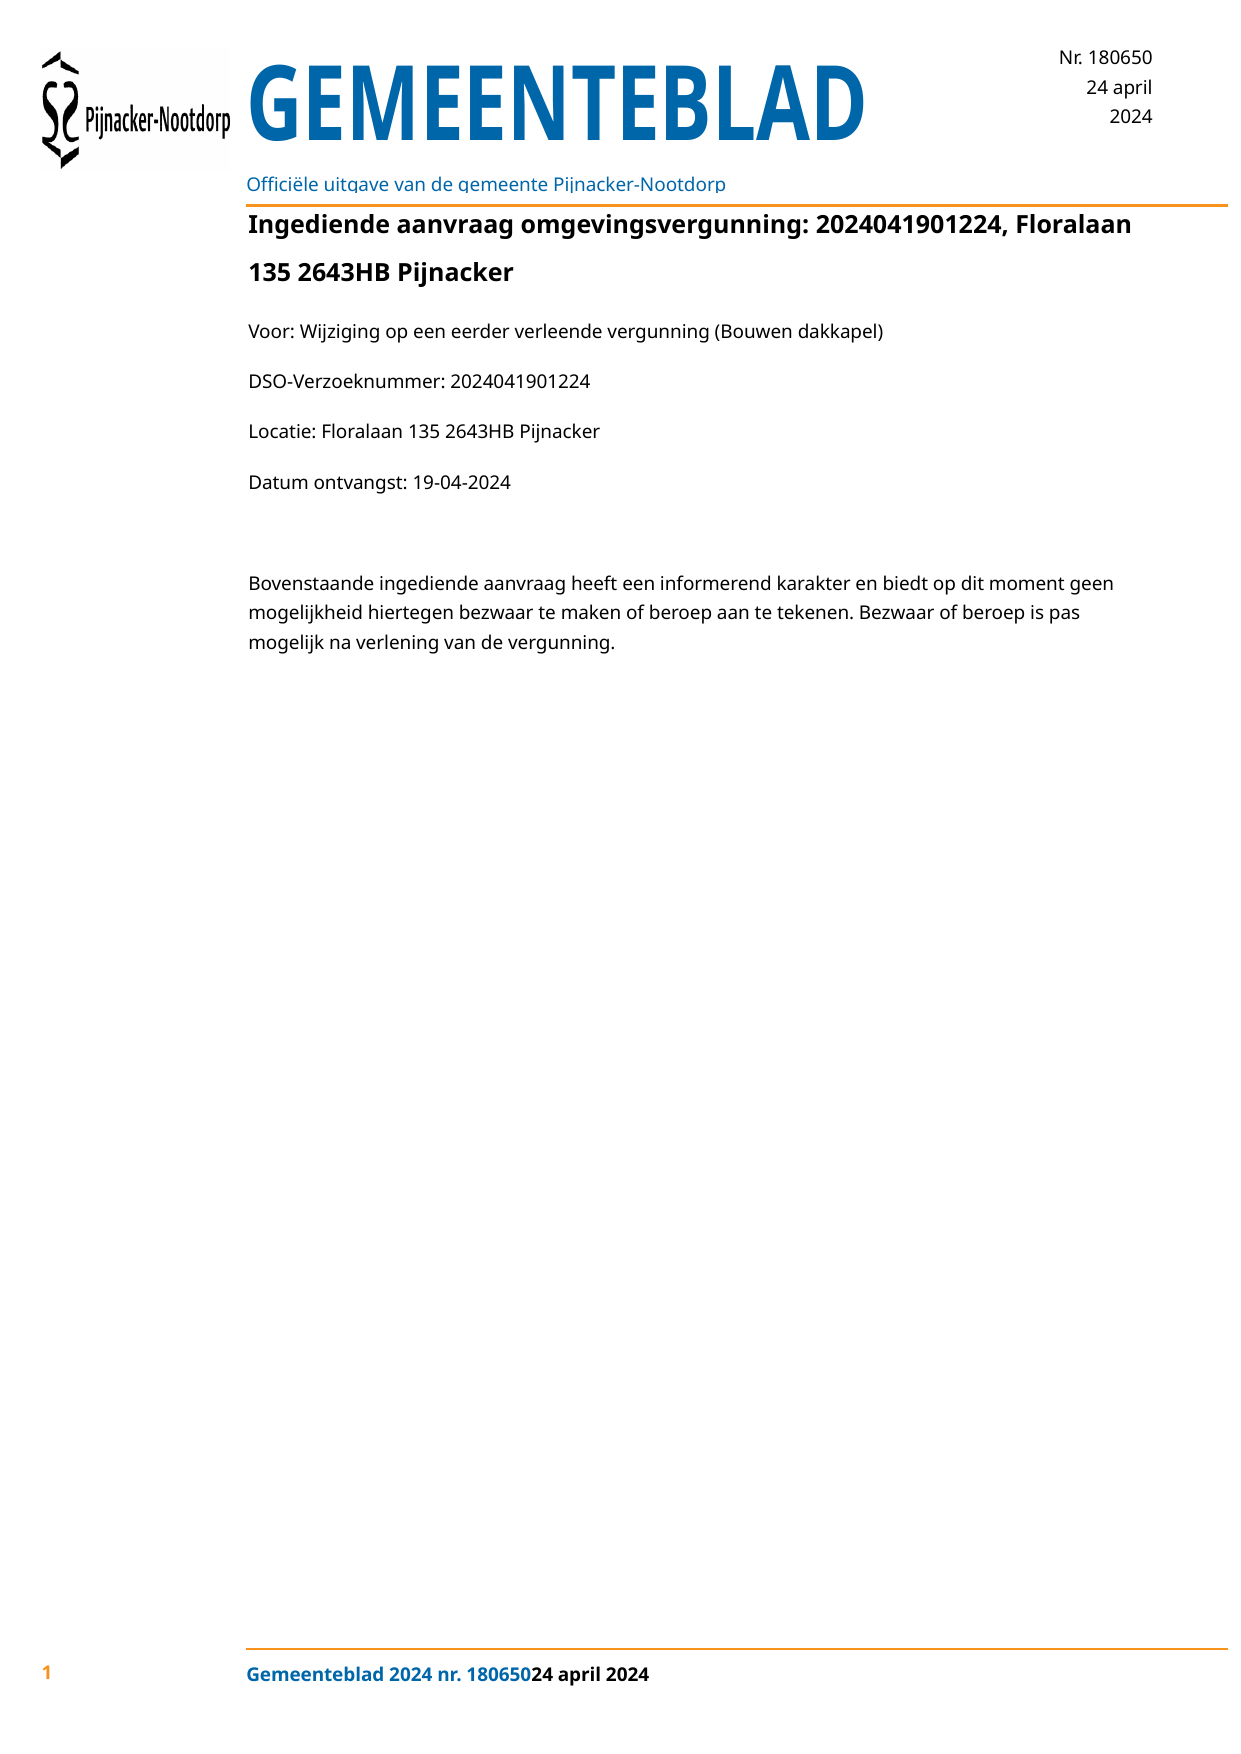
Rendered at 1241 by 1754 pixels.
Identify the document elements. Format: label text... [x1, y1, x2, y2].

picture [41, 47, 231, 172]
text Voor: Wijziging op een eerder verleende vergunning (Bouwen dakkapel) [248, 318, 1152, 344]
text Ingediende aanvraag omgevingsvergunning: 2024041901224, Floralaan 135 2643HB Pijnacker [248, 207, 1152, 288]
text DSO-Verzoeknummer: 2024041901224 [248, 368, 1152, 394]
text Datum ontvangst: 19-04-2024 [248, 469, 1152, 495]
text Bovenstaande ingediende aanvraag heeft een informerend karakter en biedt op dit moment geen mogelijkheid hiertegen bezwaar te maken of beroep aan te tekenen. Bezwaar of beroep is pas mogelijk na verlening van de vergunning. [248, 570, 1152, 655]
text Locatie: Floralaan 135 2643HB Pijnacker [248, 419, 1152, 444]
